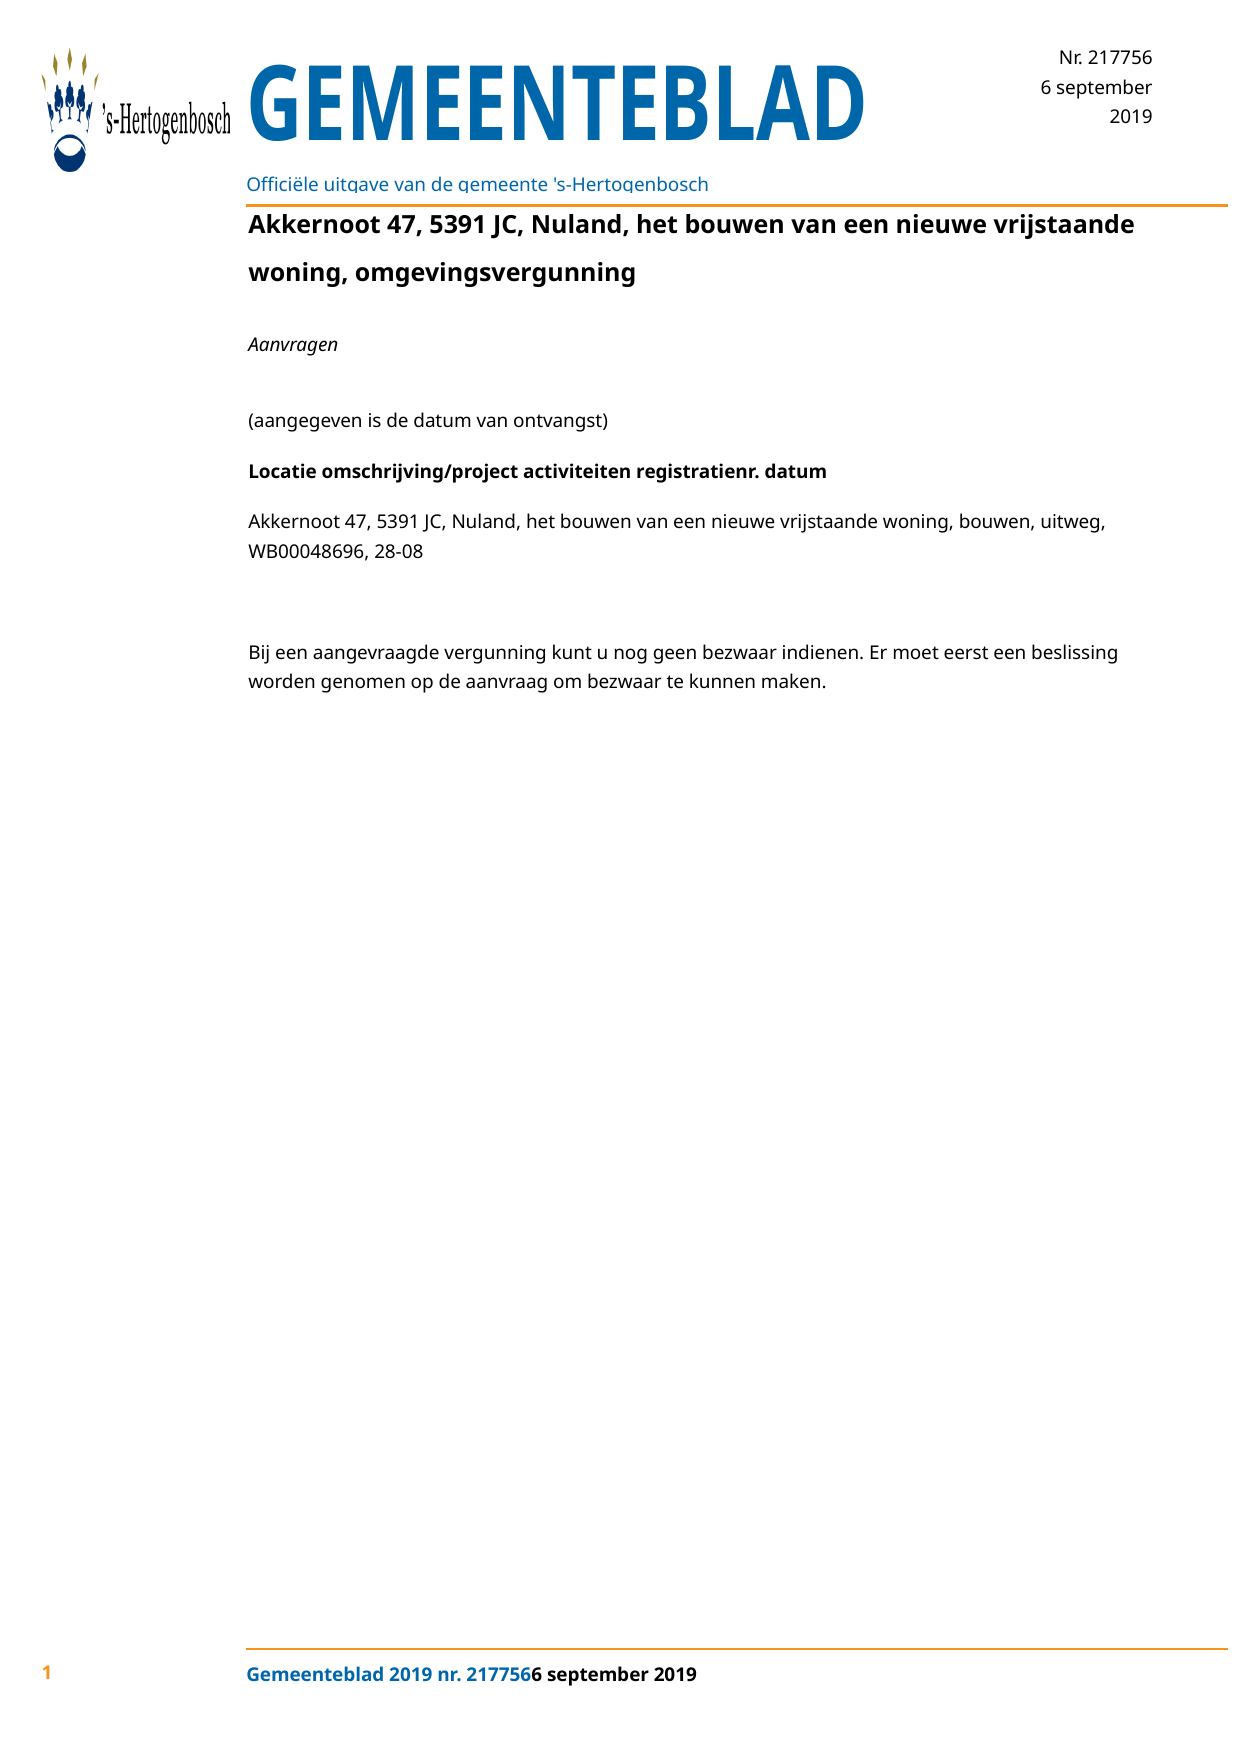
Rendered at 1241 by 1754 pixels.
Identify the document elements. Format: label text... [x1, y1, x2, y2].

text Akkernoot 47, 5391 JC, Nuland, het bouwen van een nieuwe vrijstaande woning, omgevingsvergunning [248, 207, 1152, 288]
text (aangegeven is de datum van ontvangst) [248, 408, 1152, 433]
picture [41, 47, 231, 172]
text Akkernoot 47, 5391 JC, Nuland, het bouwen van een nieuwe vrijstaande woning, bouwen, uitweg, WB00048696, 28-08 [248, 508, 1152, 564]
text Bij een aangevraagde vergunning kunt u nog geen bezwaar indienen. Er moet eerst een beslissing worden genomen op de aanvraag om bezwaar te kunnen maken. [248, 639, 1152, 694]
text Aanvragen [248, 331, 1152, 357]
text Locatie omschrijving/project activiteiten registratienr. datum [248, 458, 1152, 484]
